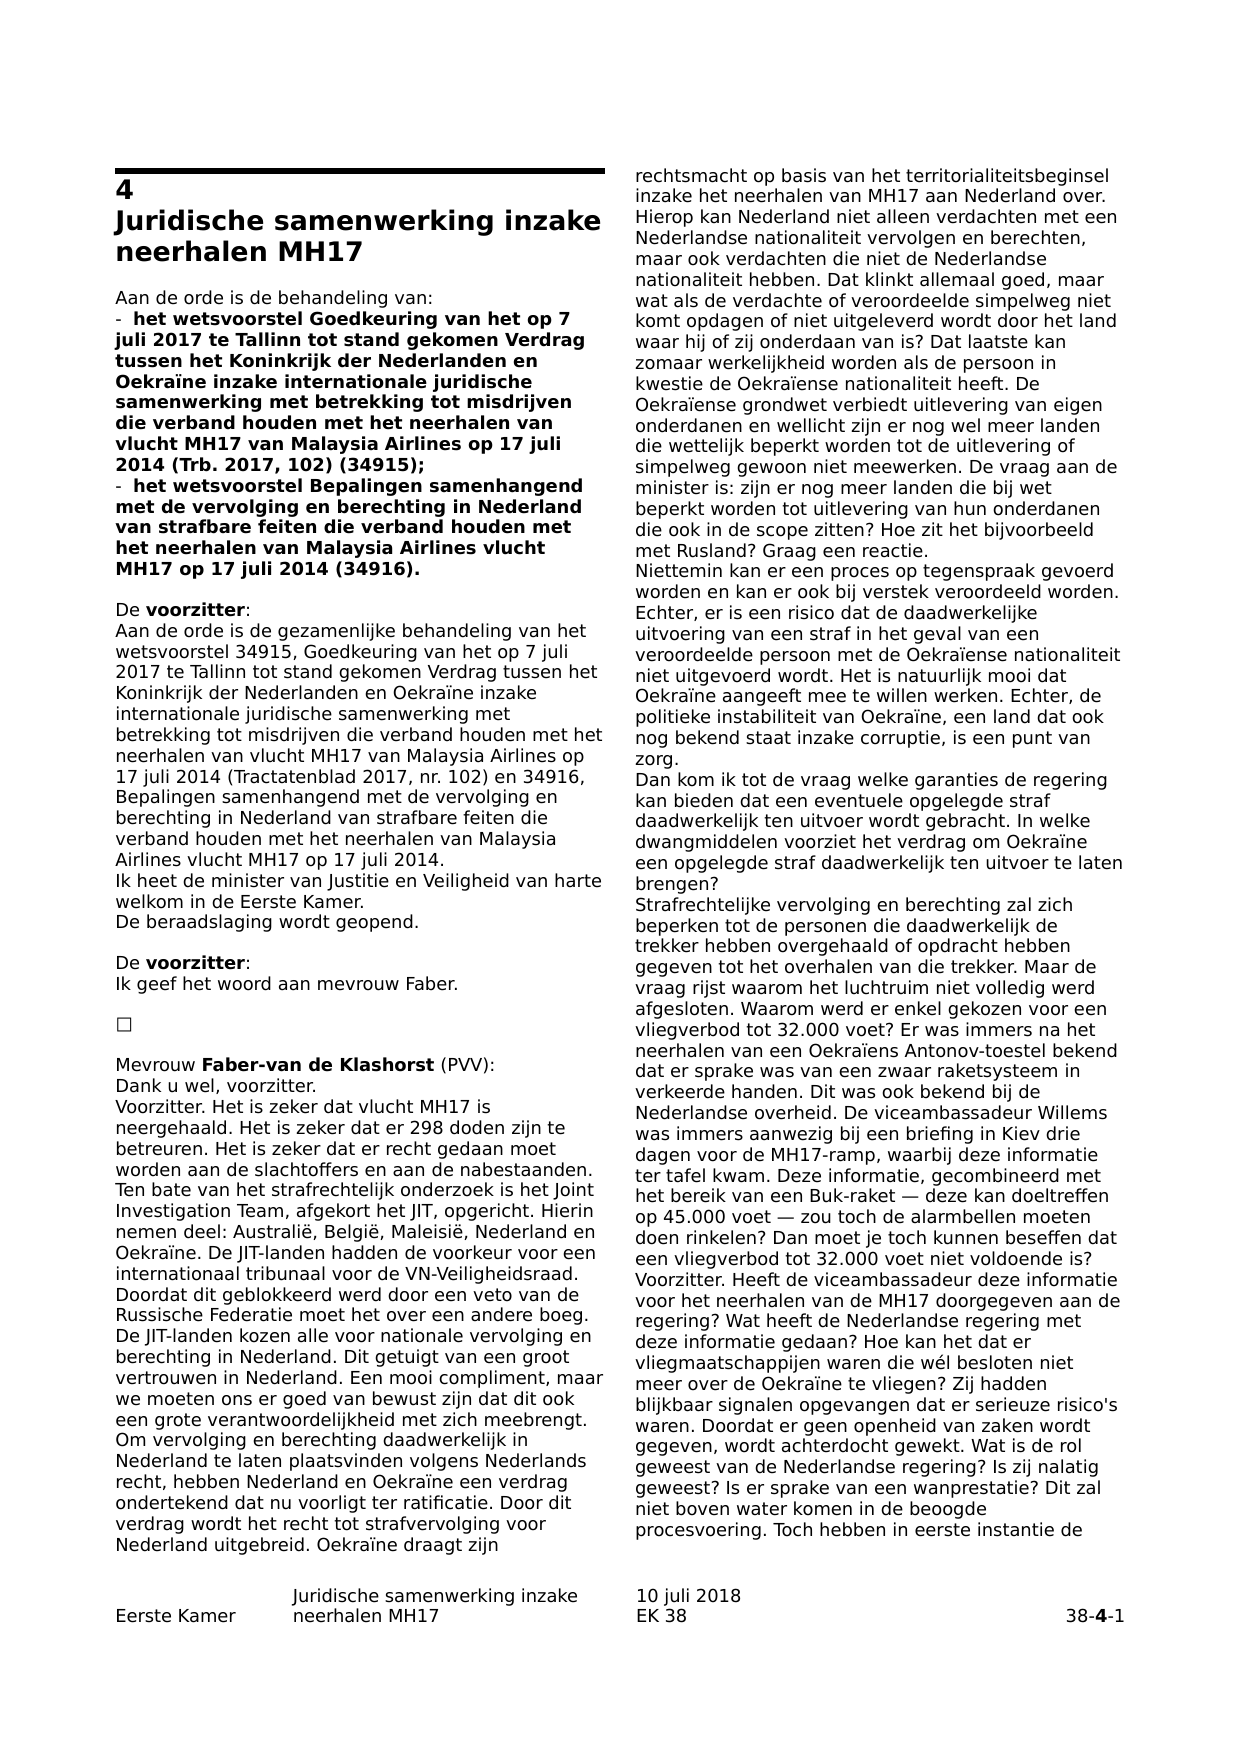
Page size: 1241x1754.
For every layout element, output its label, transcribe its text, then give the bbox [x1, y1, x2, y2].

text Voorzitter. Heeft de viceambassadeur deze informatie voor het neerhalen van de MH17 doorgegeven aan de regering? Wat heeft de Nederlandse regering met deze informatie gedaan? Hoe kan het dat er vliegmaatschappijen waren die wél besloten niet meer over de Oekraïne te vliegen? Zij hadden blijkbaar signalen opgevangen dat er serieuze risico's waren. Doordat er geen openheid van zaken wordt gegeven, wordt achterdocht gewekt. Wat is de rol geweest van de Nederlandse regering? Is zij nalatig geweest? Is er sprake van een wanprestatie? Dit zal niet boven water komen in de beoogde procesvoering. Toch hebben in eerste instantie de [635, 1269, 1125, 1540]
title 4 Juridische samenwerking inzake neerhalen MH17 [115, 174, 605, 268]
text Om vervolging en berechting daadwerkelijk in Nederland te laten plaatsvinden volgens Nederlands recht, hebben Nederland en Oekraïne een verdrag ondertekend dat nu voorligt ter ratificatie. Door dit verdrag wordt het recht tot strafvervolging voor Nederland uitgebreid. Oekraïne draagt zijn [115, 1430, 605, 1555]
list het wetsvoorstel Bepalingen samenhangend met de vervolging en berechting in Nederland van strafbare feiten die verband houden met het neerhalen van Malaysia Airlines vlucht MH17 op 17 juli 2014 (34916). [115, 476, 605, 580]
text rechtsmacht op basis van het territorialiteitsbeginsel inzake het neerhalen van MH17 aan Nederland over. Hierop kan Nederland niet alleen verdachten met een Nederlandse nationaliteit vervolgen en berechten, maar ook verdachten die niet de Nederlandse nationaliteit hebben. Dat klinkt allemaal goed, maar wat als de verdachte of veroordeelde simpelweg niet komt opdagen of niet uitgeleverd wordt door het land waar hij of zij onderdaan van is? Dat laatste kan zomaar werkelijkheid worden als de persoon in kwestie de Oekraïense nationaliteit heeft. De Oekraïense grondwet verbiedt uitlevering van eigen onderdanen en wellicht zijn er nog wel meer landen die wettelijk beperkt worden tot de uitlevering of simpelweg gewoon niet meewerken. De vraag aan de minister is: zijn er nog meer landen die bij wet beperkt worden tot uitlevering van hun onderdanen die ook in de scope zitten? Hoe zit het bijvoorbeeld met Rusland? Graag een reactie. [635, 165, 1125, 561]
text Voorzitter. Het is zeker dat vlucht MH17 is neergehaald. Het is zeker dat er 298 doden zijn te betreuren. Het is zeker dat er recht gedaan moet worden aan de slachtoffers en aan de nabestaanden. [115, 1097, 605, 1180]
text Aan de orde is de behandeling van: [115, 288, 605, 309]
text Mevrouw Faber-van de Klashorst (PVV): [115, 1055, 605, 1076]
text ⬜ [115, 1014, 605, 1035]
text Aan de orde is de gezamenlijke behandeling van het wetsvoorstel 34915, Goedkeuring van het op 7 juli 2017 te Tallinn tot stand gekomen Verdrag tussen het Koninkrijk der Nederlanden en Oekraïne inzake internationale juridische samenwerking met betrekking tot misdrijven die verband houden met het neerhalen van vlucht MH17 van Malaysia Airlines op 17 juli 2014 (Tractatenblad 2017, nr. 102) en 34916, Bepalingen samenhangend met de vervolging en berechting in Nederland van strafbare feiten die verband houden met het neerhalen van Malaysia Airlines vlucht MH17 op 17 juli 2014. [115, 621, 605, 871]
text Dank u wel, voorzitter. [115, 1076, 605, 1097]
text De voorzitter: [115, 600, 605, 621]
list het wetsvoorstel Goedkeuring van het op 7 juli 2017 te Tallinn tot stand gekomen Verdrag tussen het Koninkrijk der Nederlanden en Oekraïne inzake internationale juridische samenwerking met betrekking tot misdrijven die verband houden met het neerhalen van vlucht MH17 van Malaysia Airlines op 17 juli 2014 (Trb. 2017, 102) (34915); [115, 309, 605, 476]
text De beraadslaging wordt geopend. [115, 912, 605, 933]
text Ten bate van het strafrechtelijk onderzoek is het Joint Investigation Team, afgekort het JIT, opgericht. Hierin nemen deel: Australië, België, Maleisië, Nederland en Oekraïne. De JIT-landen hadden de voorkeur voor een internationaal tribunaal voor de VN-Veiligheidsraad. Doordat dit geblokkeerd werd door een veto van de Russische Federatie moet het over een andere boeg. De JIT-landen kozen alle voor nationale vervolging en berechting in Nederland. Dit getuigt van een groot vertrouwen in Nederland. Een mooi compliment, maar we moeten ons er goed van bewust zijn dat dit ook een grote verantwoordelijkheid met zich meebrengt. [115, 1180, 605, 1430]
text Niettemin kan er een proces op tegenspraak gevoerd worden en kan er ook bij verstek veroordeeld worden. Echter, er is een risico dat de daadwerkelijke uitvoering van een straf in het geval van een veroordeelde persoon met de Oekraïense nationaliteit niet uitgevoerd wordt. Het is natuurlijk mooi dat Oekraïne aangeeft mee te willen werken. Echter, de politieke instabiliteit van Oekraïne, een land dat ook nog bekend staat inzake corruptie, is een punt van zorg. [635, 561, 1125, 769]
text Ik geef het woord aan mevrouw Faber. [115, 974, 605, 994]
text Dan kom ik tot de vraag welke garanties de regering kan bieden dat een eventuele opgelegde straf daadwerkelijk ten uitvoer wordt gebracht. In welke dwangmiddelen voorziet het verdrag om Oekraïne een opgelegde straf daadwerkelijk ten uitvoer te laten brengen? [635, 769, 1125, 894]
text De voorzitter: [115, 953, 605, 974]
text Ik heet de minister van Justitie en Veiligheid van harte welkom in de Eerste Kamer. [115, 871, 605, 912]
text Strafrechtelijke vervolging en berechting zal zich beperken tot de personen die daadwerkelijk de trekker hebben overgehaald of opdracht hebben gegeven tot het overhalen van die trekker. Maar de vraag rijst waarom het luchtruim niet volledig werd afgesloten. Waarom werd er enkel gekozen voor een vliegverbod tot 32.000 voet? Er was immers na het neerhalen van een Oekraïens Antonov-toestel bekend dat er sprake was van een zwaar raketsysteem in verkeerde handen. Dit was ook bekend bij de Nederlandse overheid. De viceambassadeur Willems was immers aanwezig bij een briefing in Kiev drie dagen voor de MH17-ramp, waarbij deze informatie ter tafel kwam. Deze informatie, gecombineerd met het bereik van een Buk-raket — deze kan doeltreffen op 45.000 voet — zou toch de alarmbellen moeten doen rinkelen? Dan moet je toch kunnen beseffen dat een vliegverbod tot 32.000 voet niet voldoende is? [635, 894, 1125, 1269]
